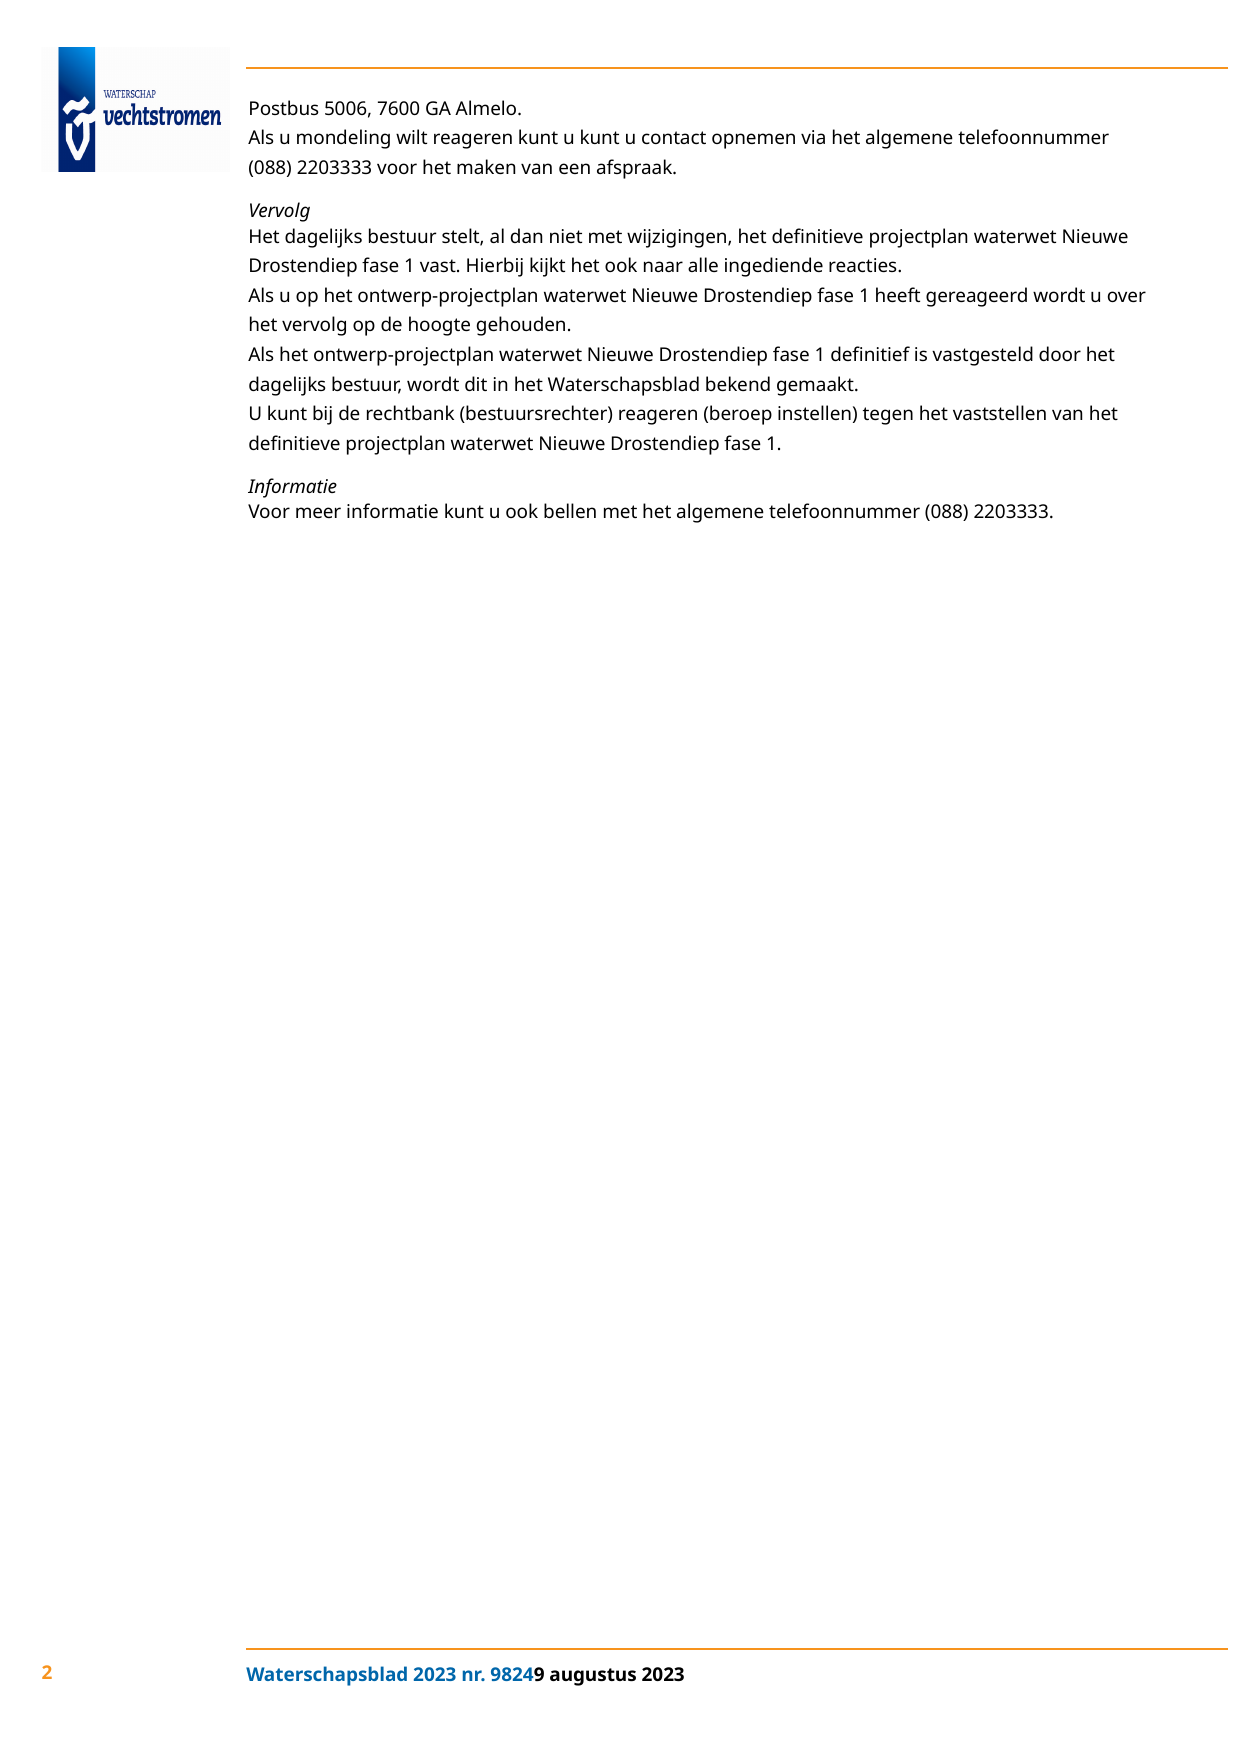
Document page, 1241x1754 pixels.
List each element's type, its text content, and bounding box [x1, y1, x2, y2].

text Voor meer informatie kunt u ook bellen met het algemene telefoonnummer (088) 2203333. [248, 499, 1152, 524]
text Informatie [248, 473, 1152, 499]
picture [41, 47, 231, 172]
text Als u op het ontwerp-projectplan waterwet Nieuwe Drostendiep fase 1 heeft gereageerd wordt u over het vervolg op de hoogte gehouden. [248, 282, 1152, 337]
text Vervolg [248, 197, 1152, 223]
text Als het ontwerp-projectplan waterwet Nieuwe Drostendiep fase 1 definitief is vastgesteld door het dagelijks bestuur, wordt dit in het Waterschapsblad bekend gemaakt. [248, 341, 1152, 396]
text Postbus 5006, 7600 GA Almelo. [248, 95, 1152, 121]
text Het dagelijks bestuur stelt, al dan niet met wijzigingen, het definitieve projectplan waterwet Nieuwe Drostendiep fase 1 vast. Hierbij kijkt het ook naar alle ingediende reacties. [248, 223, 1152, 278]
text Als u mondeling wilt reageren kunt u kunt u contact opnemen via het algemene telefoonnummer (088) 2203333 voor het maken van een afspraak. [248, 124, 1152, 180]
text U kunt bij de rechtbank (bestuursrechter) reageren (beroep instellen) tegen het vaststellen van het definitieve projectplan waterwet Nieuwe Drostendiep fase 1. [248, 400, 1152, 456]
